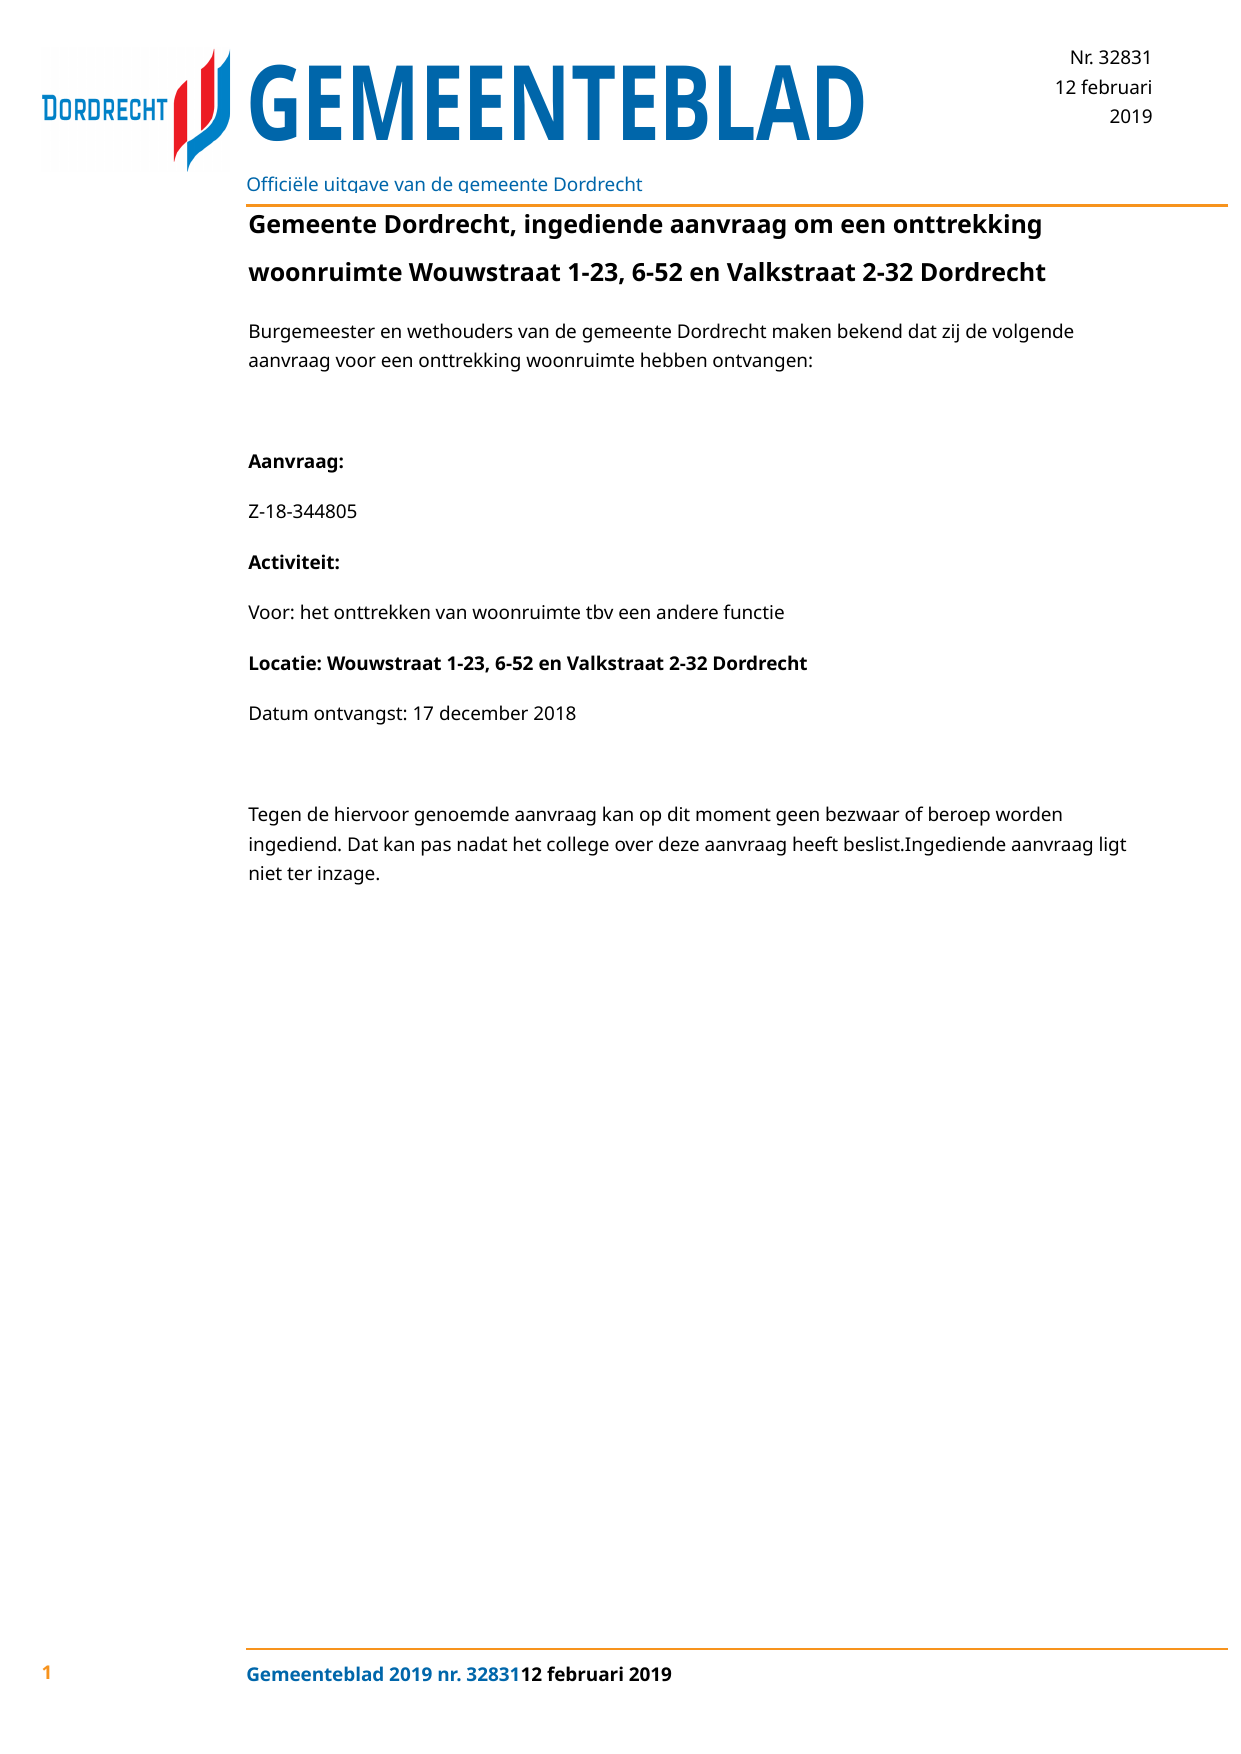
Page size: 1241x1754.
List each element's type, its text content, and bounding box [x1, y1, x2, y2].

text Datum ontvangst: 17 december 2018 [248, 700, 1152, 726]
text Tegen de hiervoor genoemde aanvraag kan op dit moment geen bezwaar of beroep worden ingediend. Dat kan pas nadat het college over deze aanvraag heeft beslist.Ingediende aanvraag ligt niet ter inzage. [248, 801, 1152, 886]
text Locatie: Wouwstraat 1-23, 6-52 en Valkstraat 2-32 Dordrecht [248, 650, 1152, 676]
text Aanvraag: [248, 448, 1152, 474]
text Voor: het onttrekken van woonruimte tbv een andere functie [248, 599, 1152, 625]
text Gemeente Dordrecht, ingediende aanvraag om een onttrekking woonruimte Wouwstraat 1-23, 6-52 en Valkstraat 2-32 Dordrecht [248, 207, 1152, 288]
picture [41, 47, 231, 172]
text Burgemeester en wethouders van de gemeente Dordrecht maken bekend dat zij de volgende aanvraag voor een onttrekking woonruimte hebben ontvangen: [248, 318, 1152, 373]
text Activiteit: [248, 549, 1152, 575]
text Z-18-344805 [248, 499, 1152, 524]
